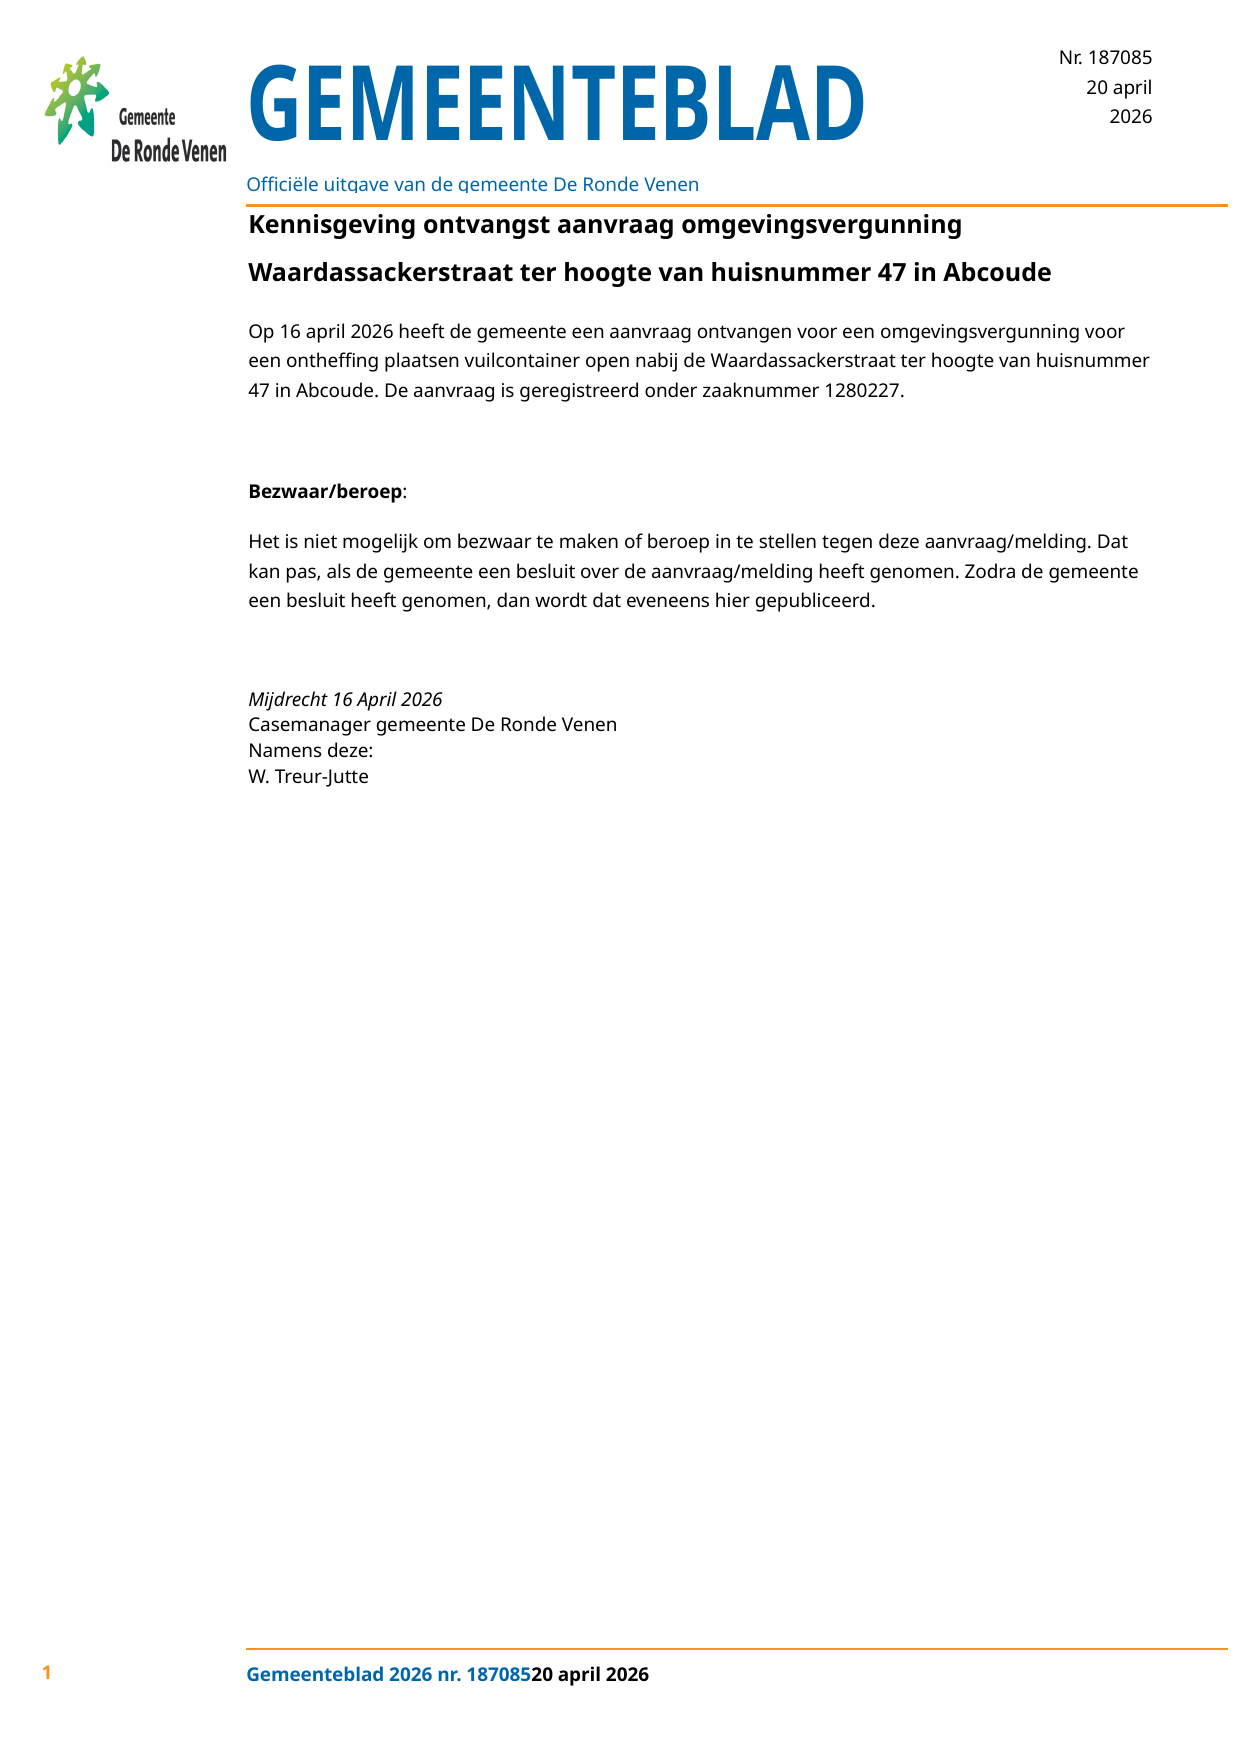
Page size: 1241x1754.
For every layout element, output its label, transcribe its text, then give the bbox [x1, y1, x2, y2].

text Namens deze: [248, 737, 1152, 763]
picture [41, 47, 231, 172]
text Het is niet mogelijk om bezwaar te maken of beroep in te stellen tegen deze aanvraag/melding. Dat kan pas, als de gemeente een besluit over de aanvraag/melding heeft genomen. Zodra de gemeente een besluit heeft genomen, dan wordt dat eveneens hier gepubliceerd. [248, 528, 1152, 613]
text Kennisgeving ontvangst aanvraag omgevingsvergunning Waardassackerstraat ter hoogte van huisnummer 47 in Abcoude [248, 207, 1152, 288]
text W. Treur-Jutte [248, 763, 1152, 789]
text Op 16 april 2026 heeft de gemeente een aanvraag ontvangen voor een omgevingsvergunning voor een ontheffing plaatsen vuilcontainer open nabij de Waardassackerstraat ter hoogte van huisnummer 47 in Abcoude. De aanvraag is geregistreerd onder zaaknummer 1280227. [248, 318, 1152, 403]
text Mijdrecht 16 April 2026 [248, 686, 1152, 711]
text Bezwaar/beroep: [248, 478, 1152, 504]
text Casemanager gemeente De Ronde Venen [248, 711, 1152, 737]
